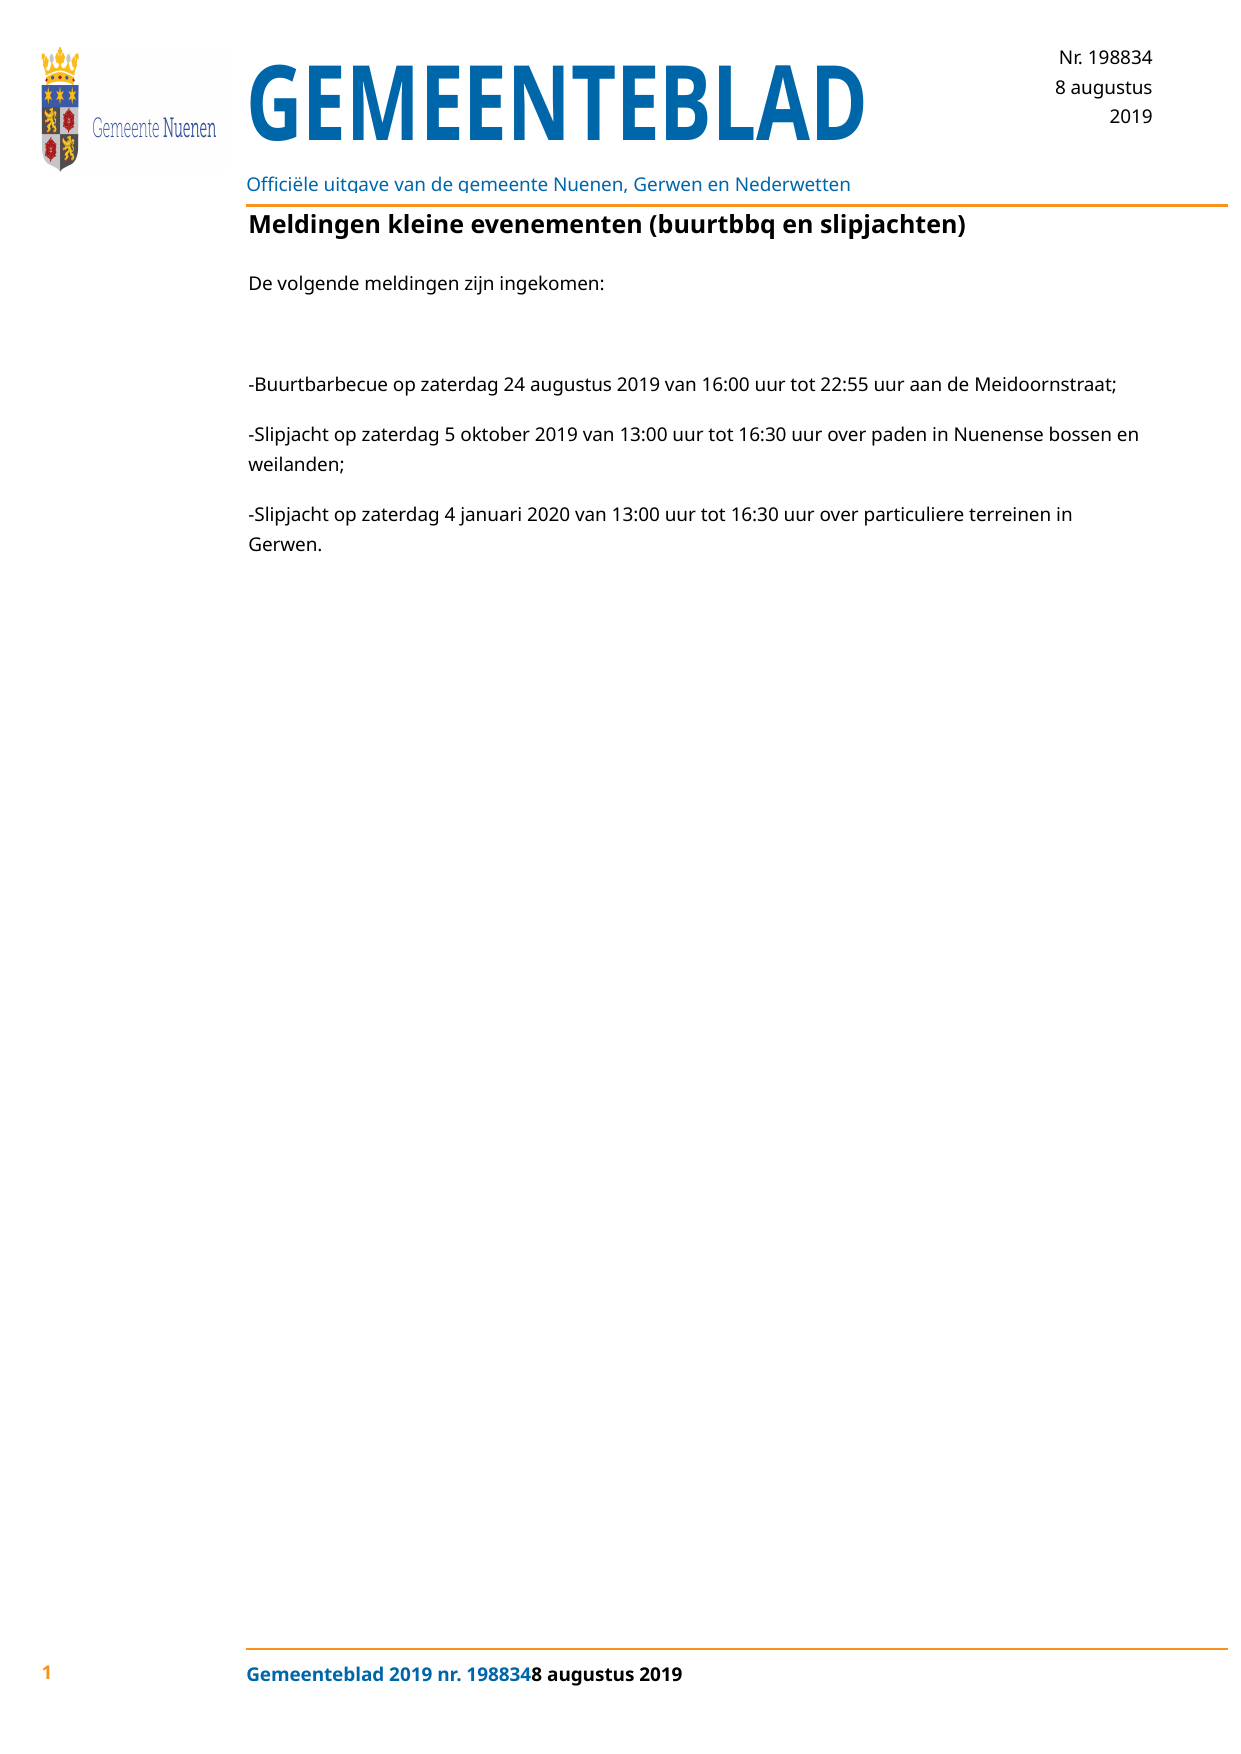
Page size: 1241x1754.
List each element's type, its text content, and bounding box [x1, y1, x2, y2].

text -Slipjacht op zaterdag 5 oktober 2019 van 13:00 uur tot 16:30 uur over paden in Nuenense bossen en weilanden; [248, 422, 1152, 477]
text -Slipjacht op zaterdag 4 januari 2020 van 13:00 uur tot 16:30 uur over particuliere terreinen in Gerwen. [248, 502, 1152, 557]
text Meldingen kleine evenementen (buurtbbq en slipjachten) [248, 207, 1152, 241]
picture [41, 47, 231, 172]
text De volgende meldingen zijn ingekomen: [248, 270, 1152, 296]
text -Buurtbarbecue op zaterdag 24 augustus 2019 van 16:00 uur tot 22:55 uur aan de Meidoornstraat; [248, 371, 1152, 397]
